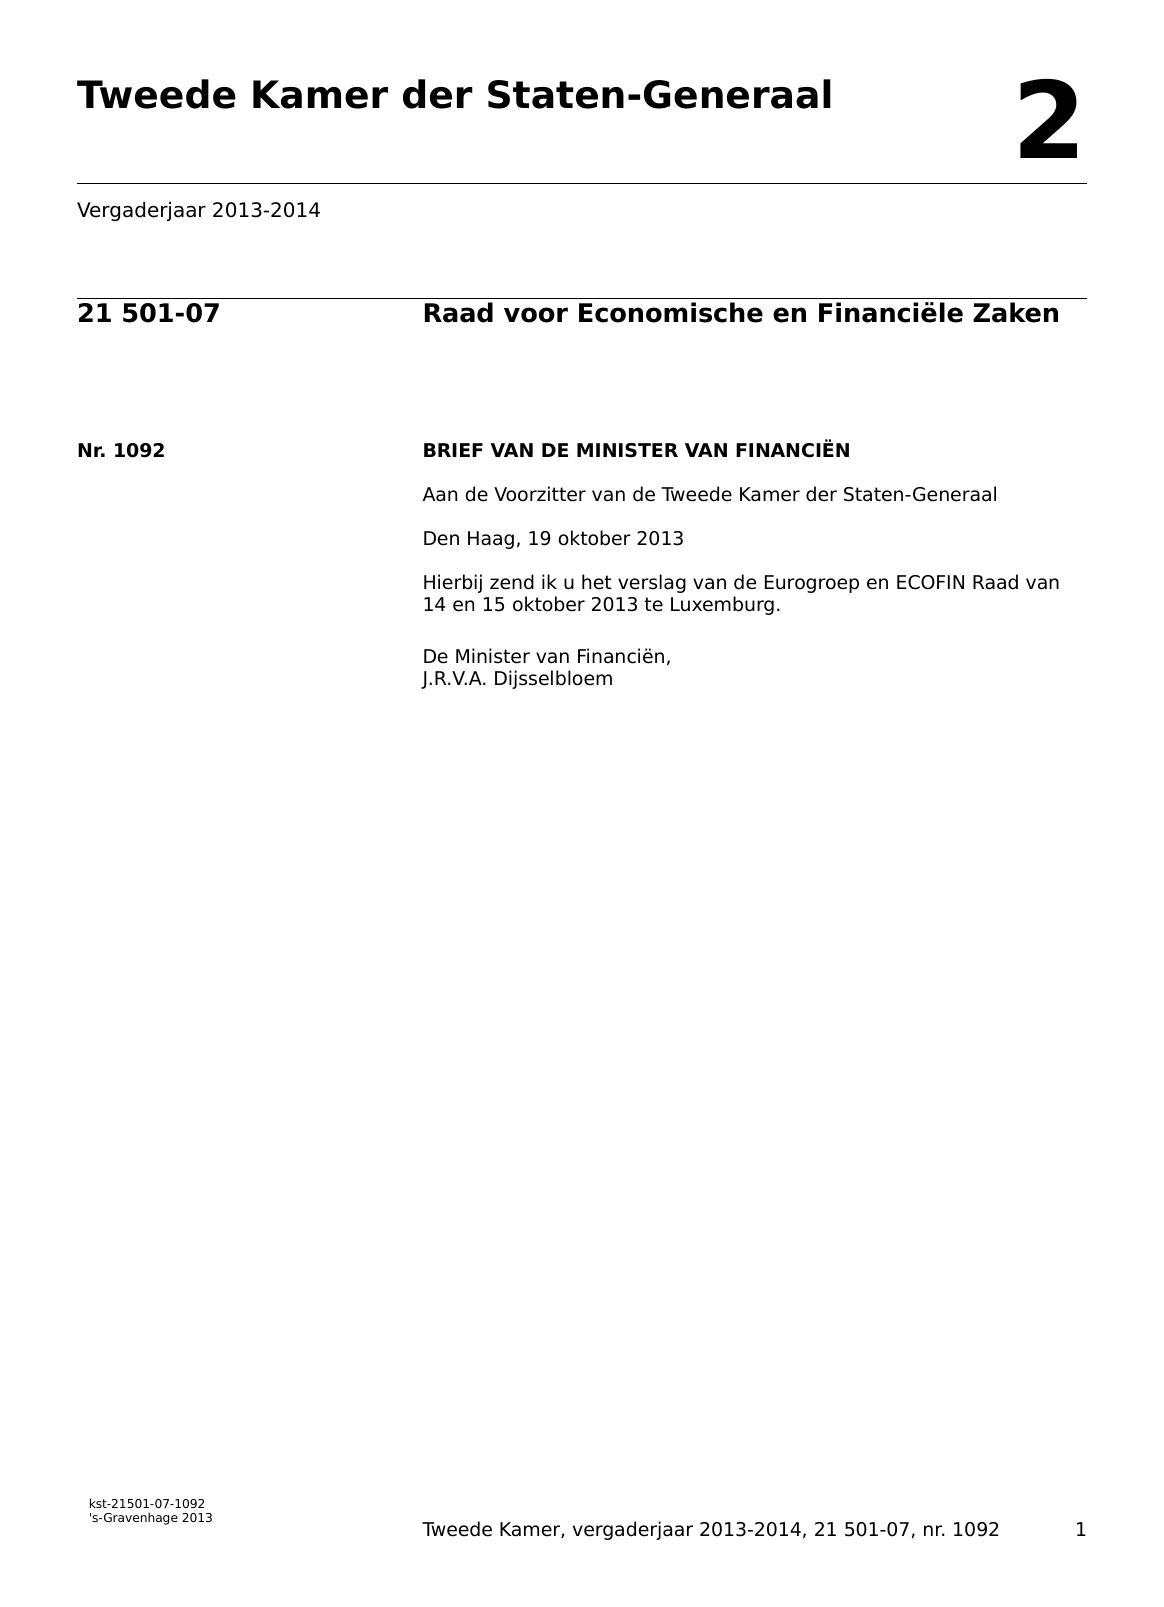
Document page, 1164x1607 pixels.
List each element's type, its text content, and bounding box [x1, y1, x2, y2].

text kst-21501-07-1092 [88, 1497, 323, 1511]
text De Minister van Financiën, J.R.V.A. Dijsselbloem [422, 646, 1087, 690]
text Aan de Voorzitter van de Tweede Kamer der Staten-Generaal [422, 484, 1087, 506]
table_header 2 [886, 59, 1087, 183]
table_header Tweede Kamer der Staten-Generaal [77, 59, 886, 183]
subtitle 21 501-07 Raad voor Economische en Financiële Zaken [77, 299, 1087, 329]
table_cell Vergaderjaar 2013-2014 [77, 184, 1087, 298]
text Hierbij zend ik u het verslag van de Eurogroep en ECOFIN Raad van 14 en 15 oktober 2013 te Luxemburg. [422, 572, 1087, 616]
subtitle Nr. 1092 BRIEF VAN DE MINISTER VAN FINANCIËN [77, 440, 1087, 462]
text 's-Gravenhage 2013 [88, 1511, 323, 1525]
text Den Haag, 19 oktober 2013 [422, 528, 1087, 550]
